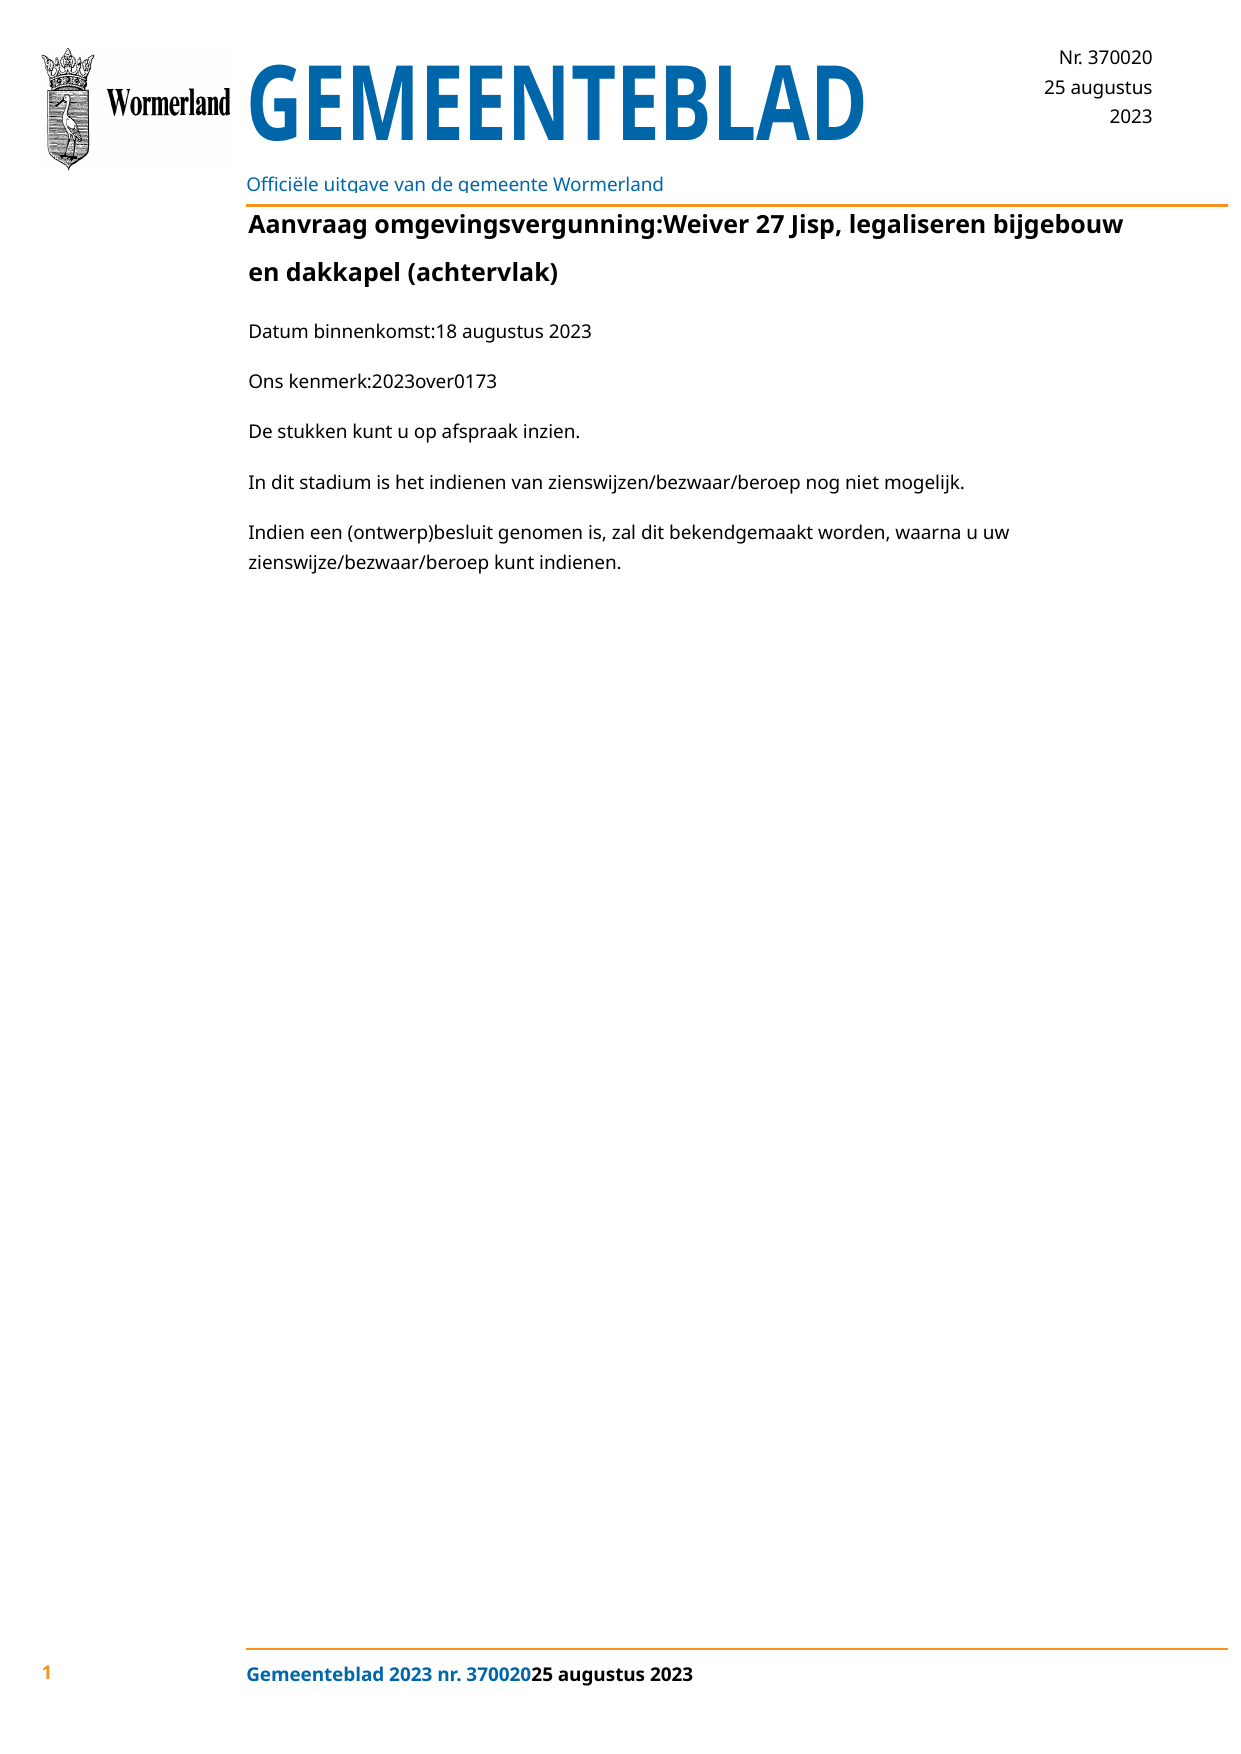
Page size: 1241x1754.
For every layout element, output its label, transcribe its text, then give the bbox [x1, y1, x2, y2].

text Indien een (ontwerp)besluit genomen is, zal dit bekendgemaakt worden, waarna u uw zienswijze/bezwaar/beroep kunt indienen. [248, 519, 1152, 575]
text De stukken kunt u op afspraak inzien. [248, 419, 1152, 444]
text Datum binnenkomst:18 augustus 2023 [248, 318, 1152, 344]
text Ons kenmerk:2023over0173 [248, 368, 1152, 394]
picture [41, 47, 231, 172]
text Aanvraag omgevingsvergunning:Weiver 27 Jisp, legaliseren bijgebouw en dakkapel (achtervlak) [248, 207, 1152, 288]
text In dit stadium is het indienen van zienswijzen/bezwaar/beroep nog niet mogelijk. [248, 469, 1152, 495]
